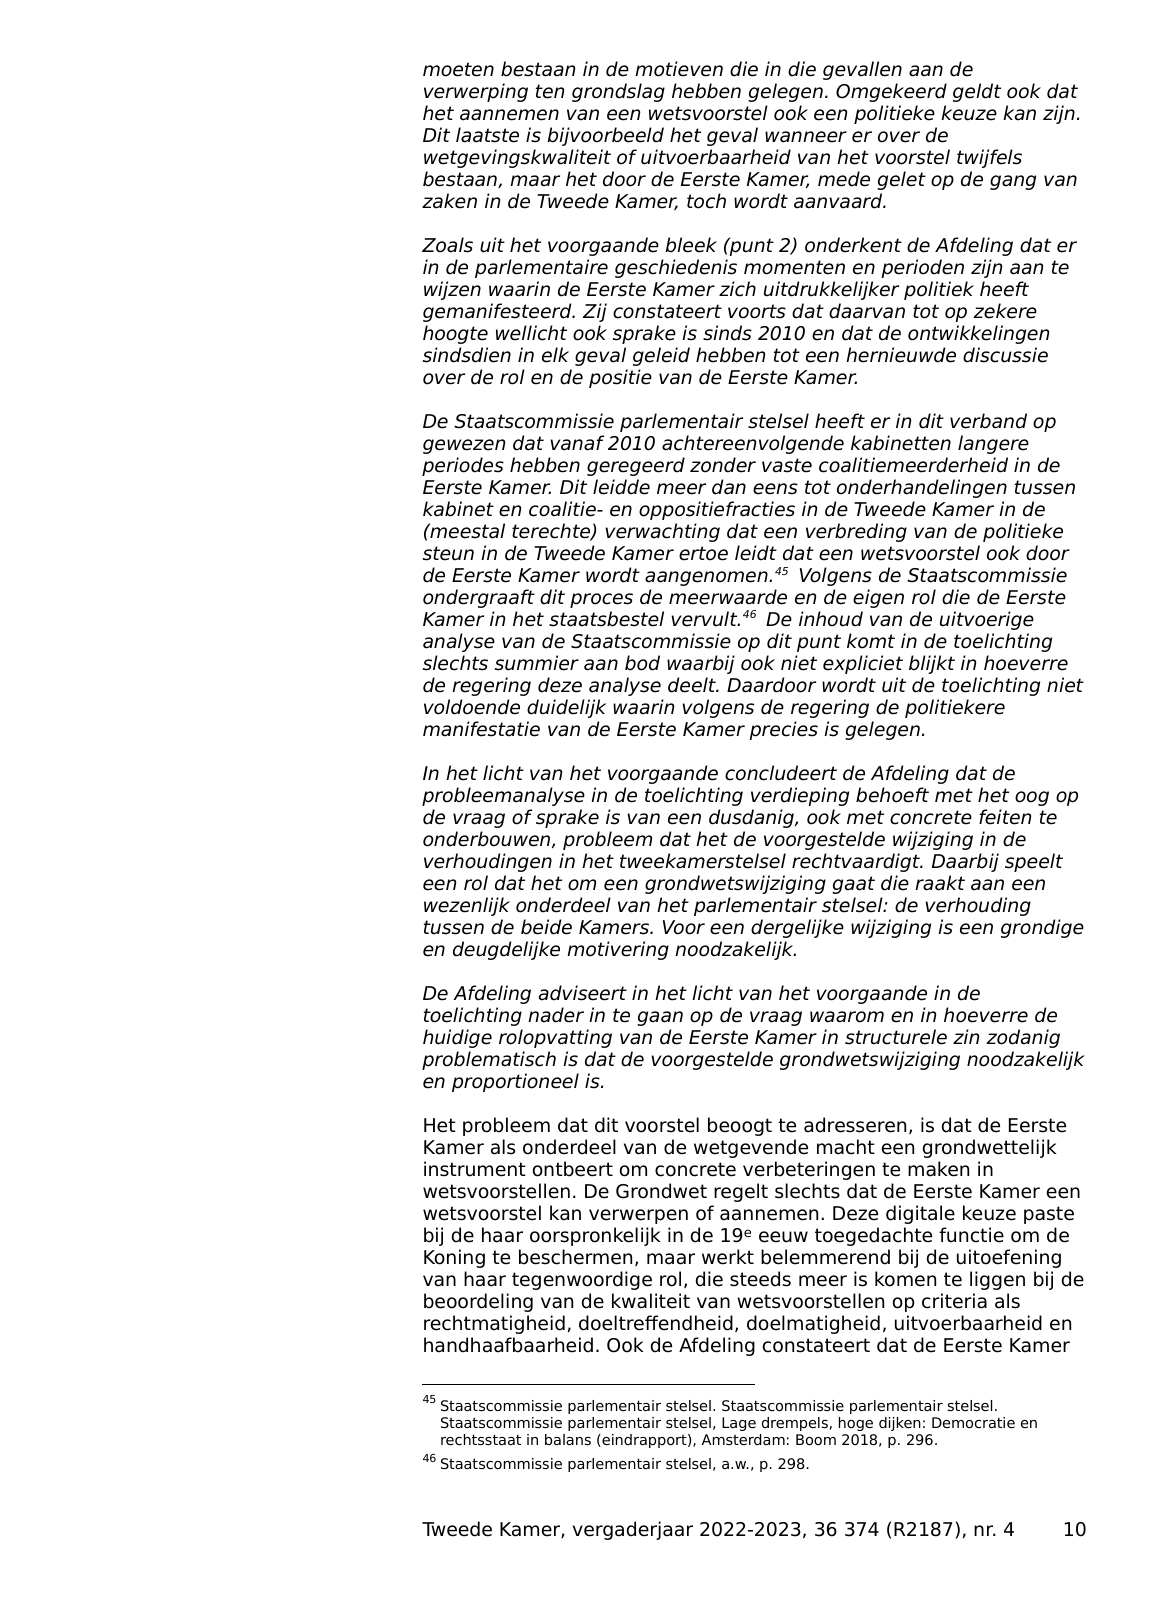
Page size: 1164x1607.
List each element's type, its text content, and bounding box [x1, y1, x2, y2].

text Het probleem dat dit voorstel beoogt te adresseren, is dat de Eerste Kamer als onderdeel van de wetgevende macht een grondwettelijk instrument ontbeert om concrete verbeteringen te maken in wetsvoorstellen. De Grondwet regelt slechts dat de Eerste Kamer een wetsvoorstel kan verwerpen of aannemen. Deze digitale keuze paste bij de haar oorspronkelijk in de 19e eeuw toegedachte functie om de Koning te beschermen, maar werkt belemmerend bij de uitoefening van haar tegenwoordige rol, die steeds meer is komen te liggen bij de beoordeling van de kwaliteit van wetsvoorstellen op criteria als rechtmatigheid, doeltreffendheid, doelmatigheid, uitvoerbaarheid en handhaafbaarheid. Ook de Afdeling constateert dat de Eerste Kamer [422, 1115, 1087, 1357]
text Zoals uit het voorgaande bleek (punt 2) onderkent de Afdeling dat er in de parlementaire geschiedenis momenten en perioden zijn aan te wijzen waarin de Eerste Kamer zich uitdrukkelijker politiek heeft gemanifesteerd. Zij constateert voorts dat daarvan tot op zekere hoogte wellicht ook sprake is sinds 2010 en dat de ontwikkelingen sindsdien in elk geval geleid hebben tot een hernieuwde discussie over de rol en de positie van de Eerste Kamer. [422, 235, 1087, 389]
text In het licht van het voorgaande concludeert de Afdeling dat de probleemanalyse in de toelichting verdieping behoeft met het oog op de vraag of sprake is van een dusdanig, ook met concrete feiten te onderbouwen, probleem dat het de voorgestelde wijziging in de verhoudingen in het tweekamerstelsel rechtvaardigt. Daarbij speelt een rol dat het om een grondwetswijziging gaat die raakt aan een wezenlijk onderdeel van het parlementair stelsel: de verhouding tussen de beide Kamers. Voor een dergelijke wijziging is een grondige en deugdelijke motivering noodzakelijk. [422, 763, 1087, 961]
text De Staatscommissie parlementair stelsel heeft er in dit verband op gewezen dat vanaf 2010 achtereenvolgende kabinetten langere periodes hebben geregeerd zonder vaste coalitiemeerderheid in de Eerste Kamer. Dit leidde meer dan eens tot onderhandelingen tussen kabinet en coalitie- en oppositiefracties in de Tweede Kamer in de (meestal terechte) verwachting dat een verbreding van de politieke steun in de Tweede Kamer ertoe leidt dat een wetsvoorstel ook door de Eerste Kamer wordt aangenomen. Volgens de Staatscommissie ondergraaft dit proces de meerwaarde en de eigen rol die de Eerste Kamer in het staatsbestel vervult. De inhoud van de uitvoerige analyse van de Staatscommissie op dit punt komt in de toelichting slechts summier aan bod waarbij ook niet expliciet blijkt in hoeverre de regering deze analyse deelt. Daardoor wordt uit de toelichting niet voldoende duidelijk waarin volgens de regering de politiekere manifestatie van de Eerste Kamer precies is gelegen. [422, 411, 1087, 741]
text Staatscommissie parlementair stelsel, a.w., p. 298. [422, 1452, 1087, 1474]
text moeten bestaan in de motieven die in die gevallen aan de verwerping ten grondslag hebben gelegen. Omgekeerd geldt ook dat het aannemen van een wetsvoorstel ook een politieke keuze kan zijn. Dit laatste is bijvoorbeeld het geval wanneer er over de wetgevingskwaliteit of uitvoerbaarheid van het voorstel twijfels bestaan, maar het door de Eerste Kamer, mede gelet op de gang van zaken in de Tweede Kamer, toch wordt aanvaard. [422, 59, 1087, 213]
text Staatscommissie parlementair stelsel. Staatscommissie parlementair stelsel. Staatscommissie parlementair stelsel, Lage drempels, hoge dijken: Democratie en rechtsstaat in balans (eindrapport), Amsterdam: Boom 2018, p. 296. [422, 1393, 1087, 1449]
text De Afdeling adviseert in het licht van het voorgaande in de toelichting nader in te gaan op de vraag waarom en in hoeverre de huidige rolopvatting van de Eerste Kamer in structurele zin zodanig problematisch is dat de voorgestelde grondwetswijziging noodzakelijk en proportioneel is. [422, 983, 1087, 1093]
